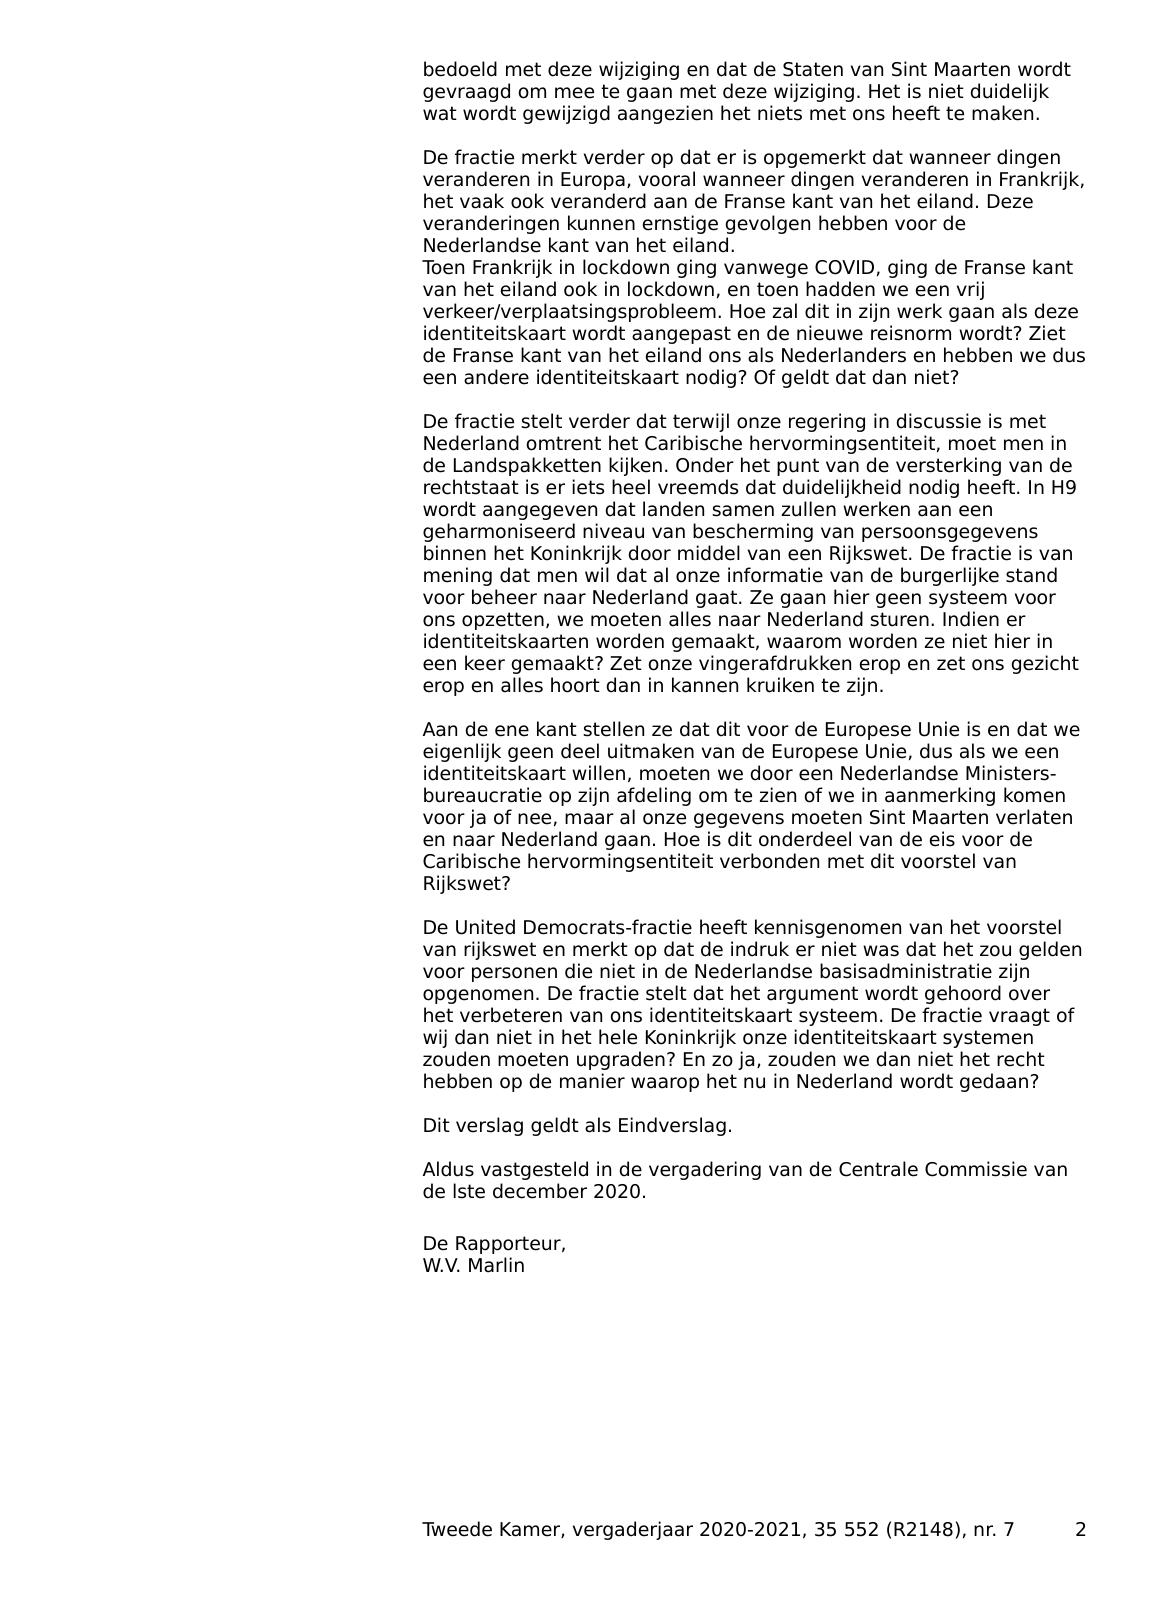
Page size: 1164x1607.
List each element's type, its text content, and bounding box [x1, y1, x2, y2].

text Toen Frankrijk in lockdown ging vanwege COVID, ging de Franse kant van het eiland ook in lockdown, en toen hadden we een vrij verkeer/verplaatsingsprobleem. Hoe zal dit in zijn werk gaan als deze identiteitskaart wordt aangepast en de nieuwe reisnorm wordt? Ziet de Franse kant van het eiland ons als Nederlanders en hebben we dus een andere identiteitskaart nodig? Of geldt dat dan niet? [422, 257, 1087, 389]
text Aan de ene kant stellen ze dat dit voor de Europese Unie is en dat we eigenlijk geen deel uitmaken van de Europese Unie, dus als we een identiteitskaart willen, moeten we door een Nederlandse Ministers-bureaucratie op zijn afdeling om te zien of we in aanmerking komen voor ja of nee, maar al onze gegevens moeten Sint Maarten verlaten en naar Nederland gaan. Hoe is dit onderdeel van de eis voor de Caribische hervormingsentiteit verbonden met dit voorstel van Rijkswet? [422, 719, 1087, 895]
text Dit verslag geldt als Eindverslag. [422, 1115, 1087, 1137]
text De United Democrats-fractie heeft kennisgenomen van het voorstel van rijkswet en merkt op dat de indruk er niet was dat het zou gelden voor personen die niet in de Nederlandse basisadministratie zijn opgenomen. De fractie stelt dat het argument wordt gehoord over het verbeteren van ons identiteitskaart systeem. De fractie vraagt of wij dan niet in het hele Koninkrijk onze identiteitskaart systemen zouden moeten upgraden? En zo ja, zouden we dan niet het recht hebben op de manier waarop het nu in Nederland wordt gedaan? [422, 917, 1087, 1093]
text bedoeld met deze wijziging en dat de Staten van Sint Maarten wordt gevraagd om mee te gaan met deze wijziging. Het is niet duidelijk wat wordt gewijzigd aangezien het niets met ons heeft te maken. [422, 59, 1087, 125]
text Aldus vastgesteld in de vergadering van de Centrale Commissie van de lste december 2020. [422, 1159, 1087, 1203]
text De fractie stelt verder dat terwijl onze regering in discussie is met Nederland omtrent het Caribische hervormingsentiteit, moet men in de Landspakketten kijken. Onder het punt van de versterking van de rechtstaat is er iets heel vreemds dat duidelijkheid nodig heeft. In H9 wordt aangegeven dat landen samen zullen werken aan een geharmoniseerd niveau van bescherming van persoonsgegevens binnen het Koninkrijk door middel van een Rijkswet. De fractie is van mening dat men wil dat al onze informatie van de burgerlijke stand voor beheer naar Nederland gaat. Ze gaan hier geen systeem voor ons opzetten, we moeten alles naar Nederland sturen. Indien er identiteitskaarten worden gemaakt, waarom worden ze niet hier in een keer gemaakt? Zet onze vingerafdrukken erop en zet ons gezicht erop en alles hoort dan in kannen kruiken te zijn. [422, 411, 1087, 697]
text De fractie merkt verder op dat er is opgemerkt dat wanneer dingen veranderen in Europa, vooral wanneer dingen veranderen in Frankrijk, het vaak ook veranderd aan de Franse kant van het eiland. Deze veranderingen kunnen ernstige gevolgen hebben voor de Nederlandse kant van het eiland. [422, 147, 1087, 257]
text De Rapporteur, W.V. Marlin [422, 1233, 1087, 1277]
